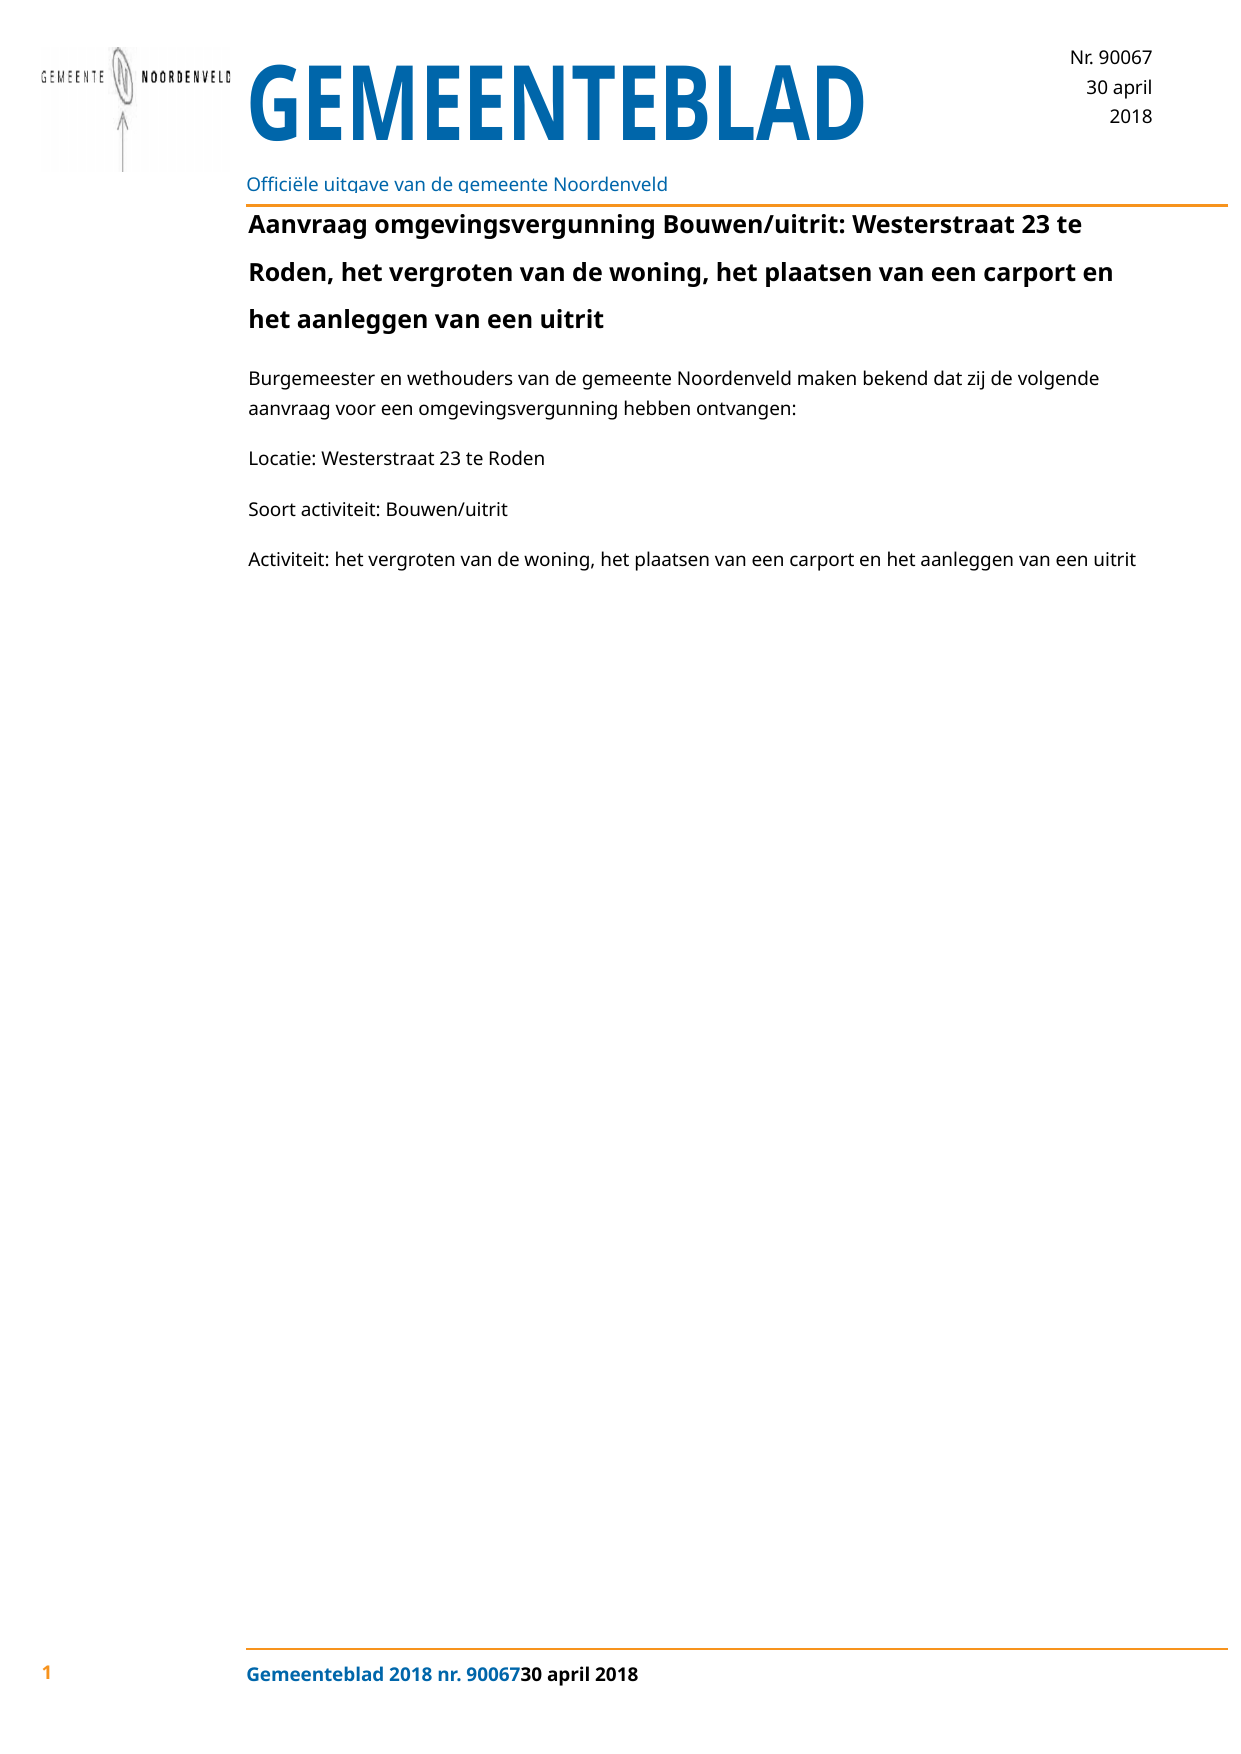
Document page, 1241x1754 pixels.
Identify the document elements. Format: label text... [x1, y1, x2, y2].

text Soort activiteit: Bouwen/uitrit [248, 496, 1152, 522]
text Burgemeester en wethouders van de gemeente Noordenveld maken bekend dat zij de volgende aanvraag voor een omgevingsvergunning hebben ontvangen: [248, 366, 1152, 421]
text Aanvraag omgevingsvergunning Bouwen/uitrit: Westerstraat 23 te Roden, het vergroten van de woning, het plaatsen van een carport en het aanleggen van een uitrit [248, 207, 1152, 336]
text Activiteit: het vergroten van de woning, het plaatsen van een carport en het aanleggen van een uitrit [248, 546, 1152, 572]
text Locatie: Westerstraat 23 te Roden [248, 446, 1152, 471]
picture [41, 47, 231, 172]
